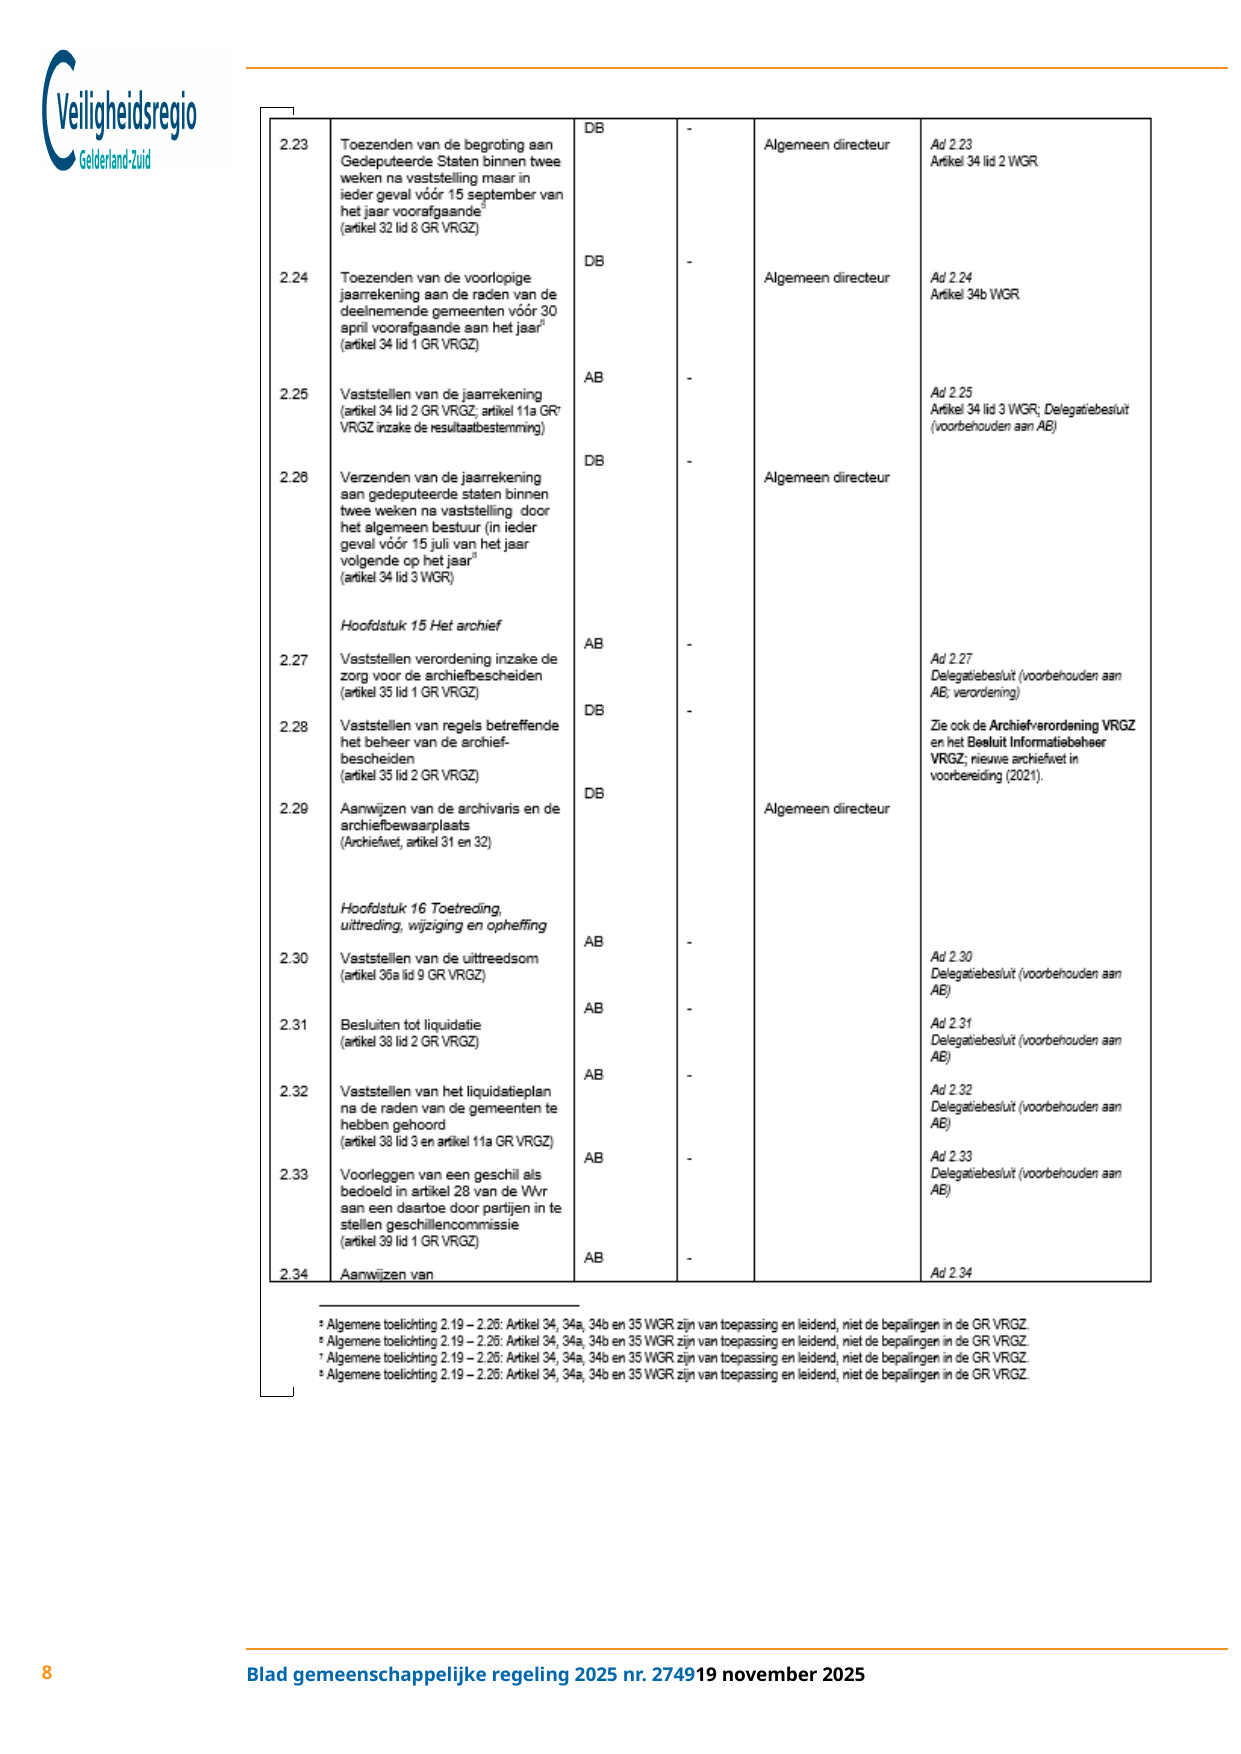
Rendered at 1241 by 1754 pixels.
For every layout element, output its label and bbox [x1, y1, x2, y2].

picture [41, 47, 231, 172]
picture [268, 115, 1155, 1387]
